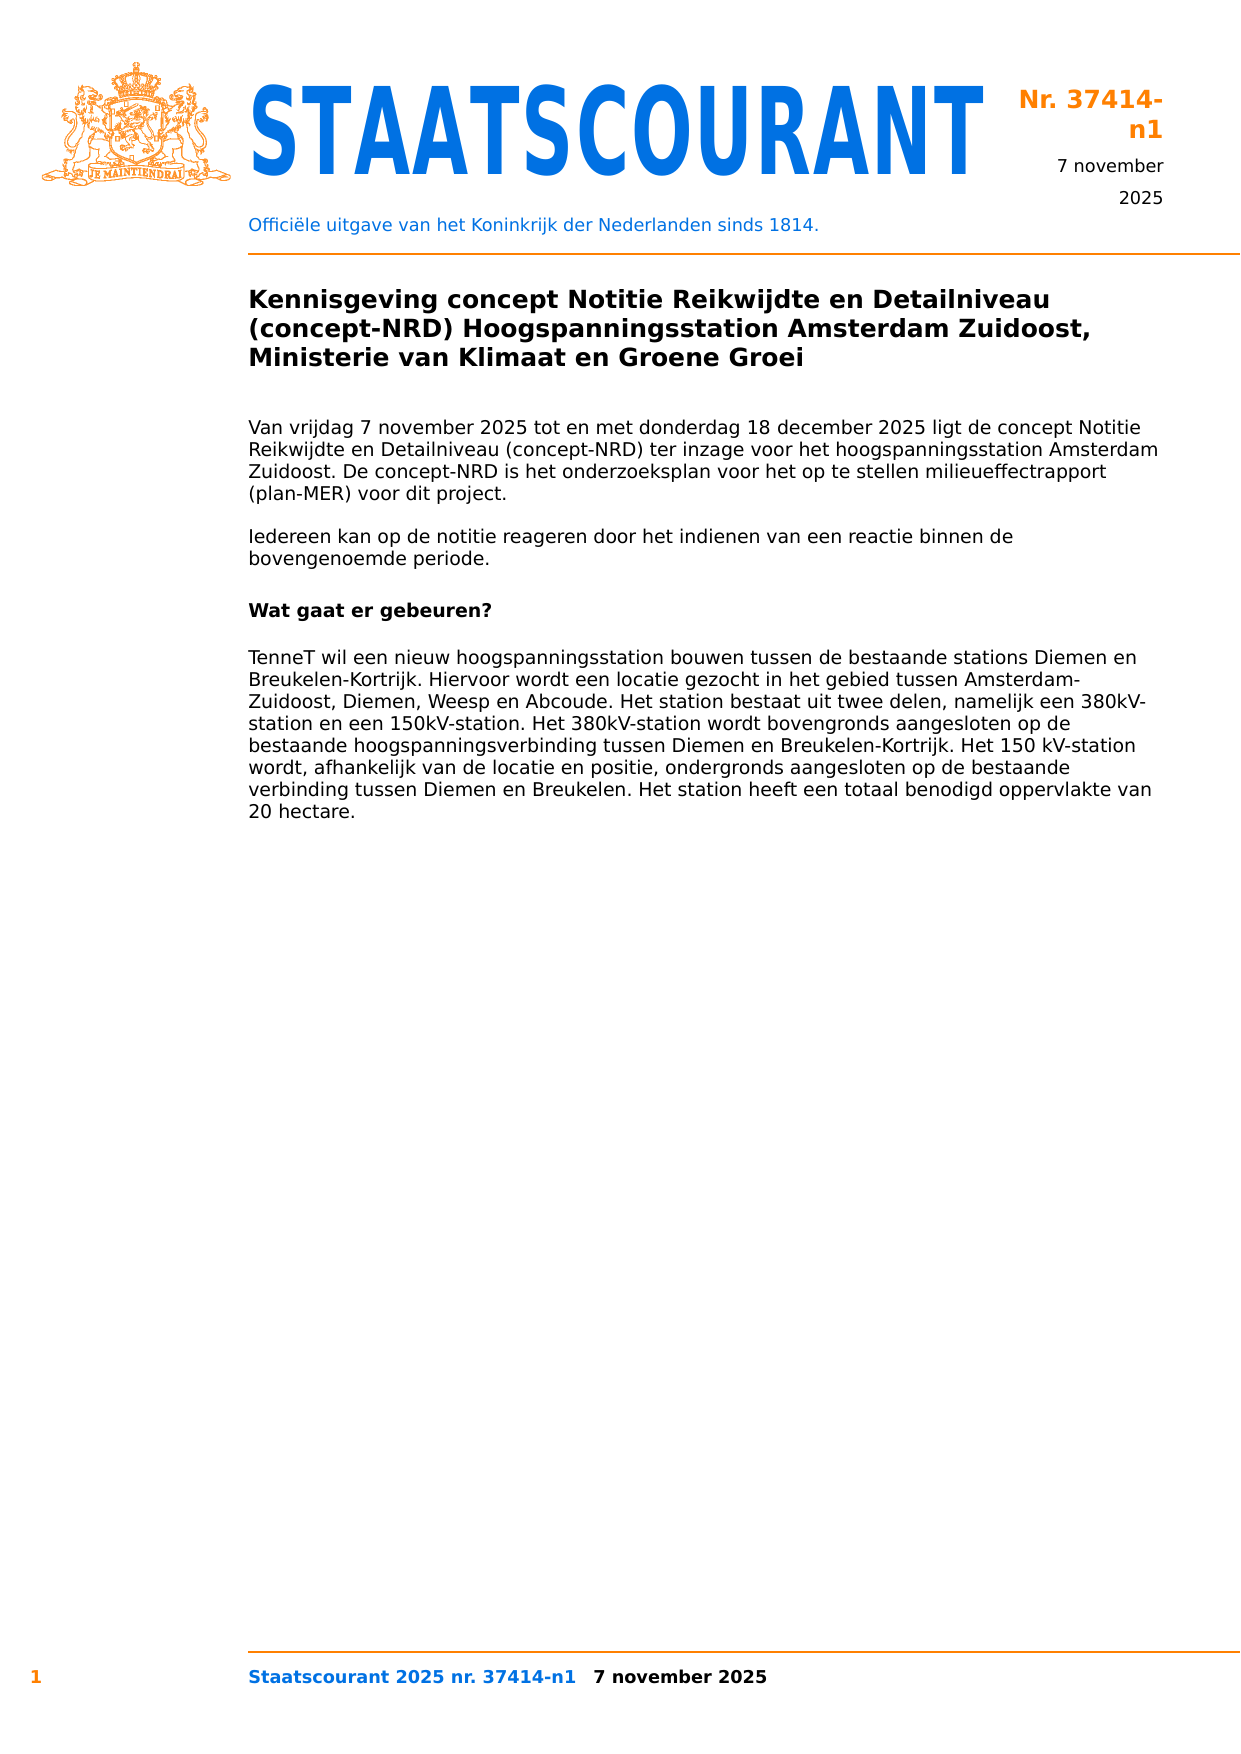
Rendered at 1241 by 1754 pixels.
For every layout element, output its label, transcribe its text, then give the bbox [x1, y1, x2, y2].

table_cell 7 november [998, 150, 1240, 182]
text Van vrijdag 7 november 2025 tot en met donderdag 18 december 2025 ligt de concept Notitie Reikwijdte en Detailniveau (concept-NRD) ter inzage voor het hoogspanningsstation Amsterdam Zuidoost. De concept-NRD is het onderzoeksplan voor het op te stellen milieueffectrapport (plan-MER) voor dit project. [248, 417, 1163, 504]
text Iedereen kan op de notitie reageren door het indienen van een reactie binnen de bovengenoemde periode. [248, 526, 1163, 570]
table_header STAATSCOURANT [248, 62, 998, 215]
table_header Nr. 37414-n1 [998, 62, 1240, 150]
text TenneT wil een nieuw hoogspanningsstation bouwen tussen de bestaande stations Diemen en Breukelen-Kortrijk. Hiervoor wordt een locatie gezocht in het gebied tussen Amsterdam-Zuidoost, Diemen, Weesp en Abcoude. Het station bestaat uit twee delen, namelijk een 380kV-station en een 150kV-station. Het 380kV-station wordt bovengronds aangesloten op de bestaande hoogspanningsverbinding tussen Diemen en Breukelen-Kortrijk. Het 150 kV-station wordt, afhankelijk van de locatie en positie, ondergronds aangesloten op de bestaande verbinding tussen Diemen en Breukelen. Het station heeft een totaal benodigd oppervlakte van 20 hectare. [248, 647, 1163, 823]
table_cell 2025 [998, 183, 1240, 215]
table_cell Officiële uitgave van het Koninkrijk der Nederlanden sinds 1814. [248, 215, 1240, 253]
picture [41, 62, 231, 186]
subtitle Kennisgeving concept Notitie Reikwijdte en Detailniveau (concept-NRD) Hoogspanningsstation Amsterdam Zuidoost, Ministerie van Klimaat en Groene Groei [248, 285, 1163, 373]
table_header [25, 62, 248, 253]
subtitle Wat gaat er gebeuren? [248, 600, 1163, 622]
